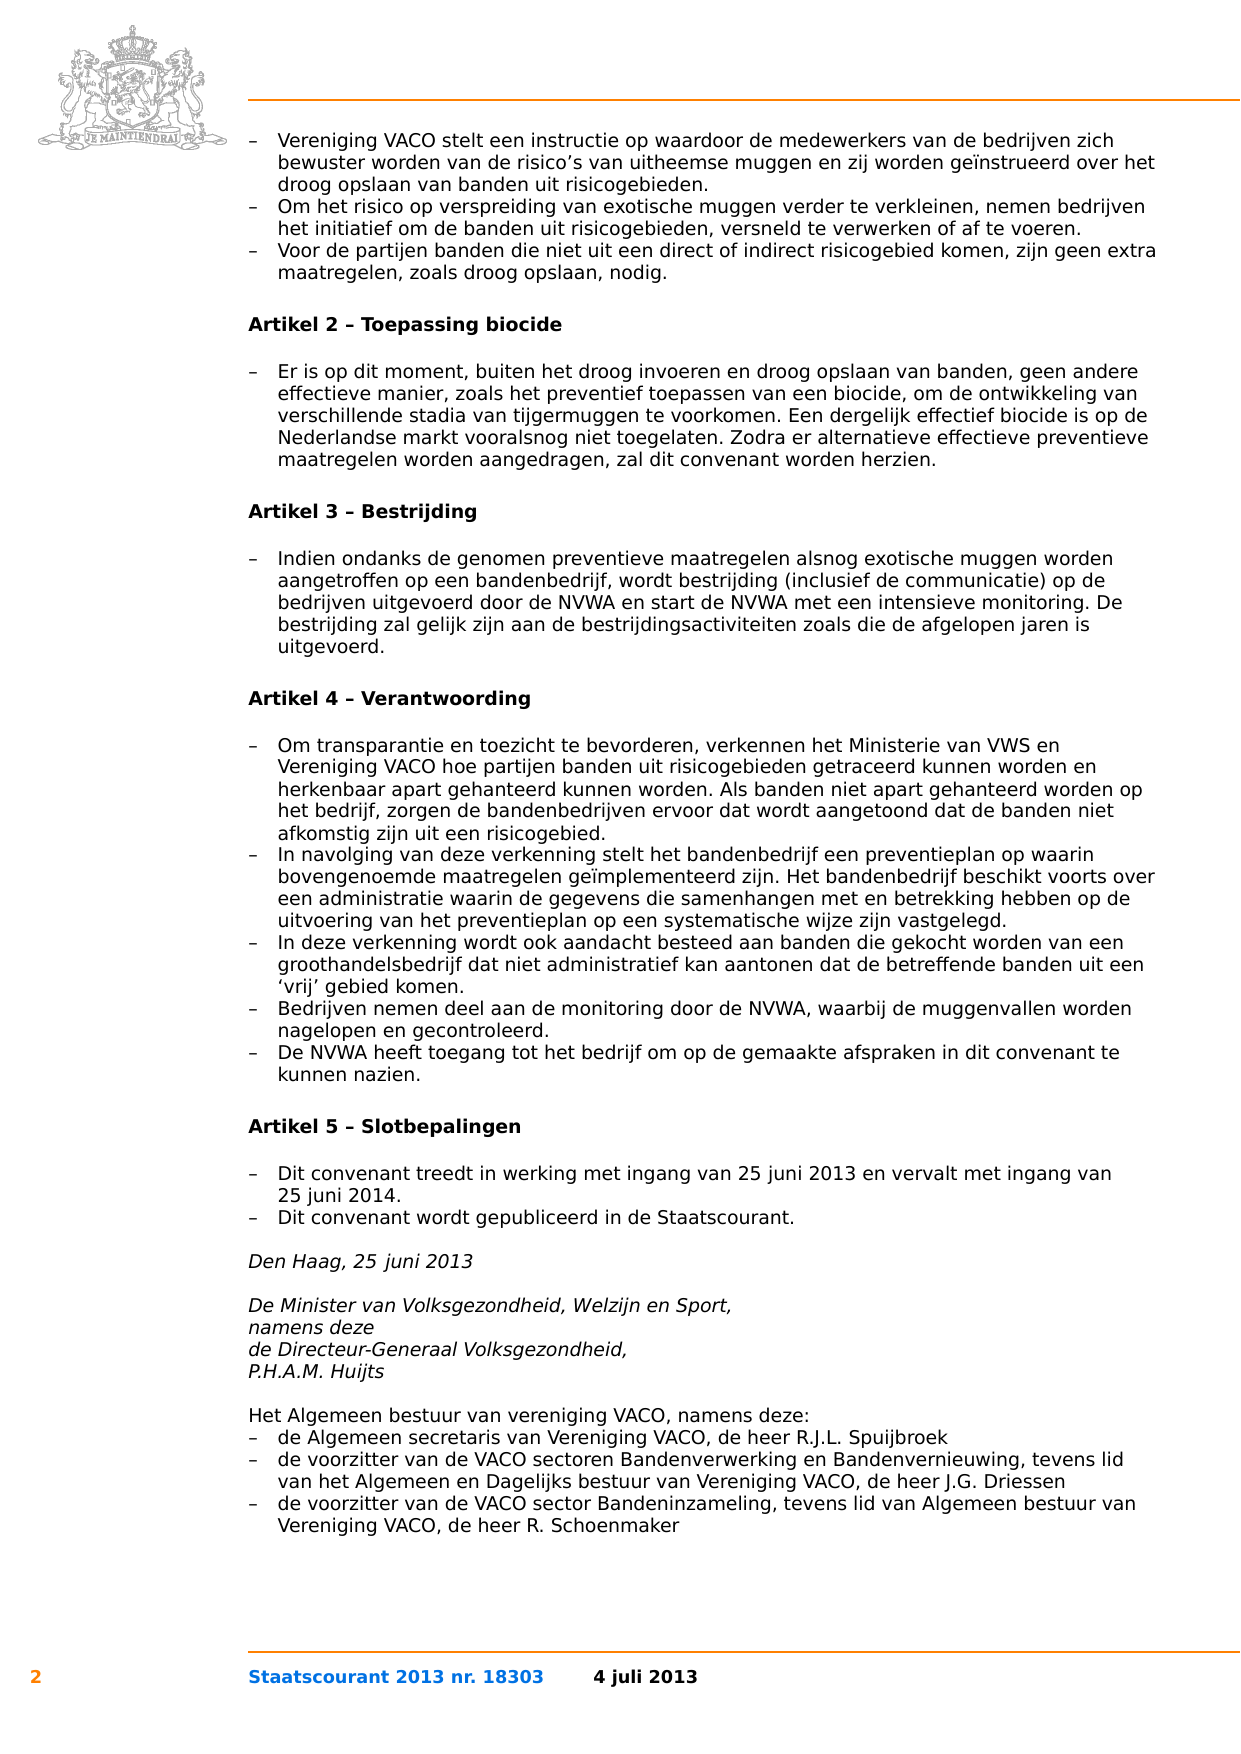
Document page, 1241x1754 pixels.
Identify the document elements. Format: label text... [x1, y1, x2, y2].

text – Indien ondanks de genomen preventieve maatregelen alsnog exotische muggen worden aangetroffen op een bandenbedrijf, wordt bestrijding (inclusief de communicatie) op de bedrijven uitgevoerd door de NVWA en start de NVWA met een intensieve monitoring. De bestrijding zal gelijk zijn aan de bestrijdingsactiviteiten zoals die de afgelopen jaren is uitgevoerd. [248, 548, 1163, 657]
text – Bedrijven nemen deel aan de monitoring door de NVWA, waarbij de muggenvallen worden nagelopen en gecontroleerd. [248, 998, 1163, 1042]
subtitle Artikel 2 – Toepassing biocide [248, 314, 1163, 336]
text – Dit convenant treedt in werking met ingang van 25 juni 2013 en vervalt met ingang van 25 juni 2014. [248, 1163, 1163, 1207]
text – De NVWA heeft toegang tot het bedrijf om op de gemaakte afspraken in dit convenant te kunnen nazien. [248, 1042, 1163, 1086]
text Het Algemeen bestuur van vereniging VACO, namens deze: [248, 1404, 1163, 1427]
subtitle Artikel 3 – Bestrijding [248, 501, 1163, 523]
text – Voor de partijen banden die niet uit een direct of indirect risicogebied komen, zijn geen extra maatregelen, zoals droog opslaan, nodig. [248, 240, 1163, 284]
text – de Algemeen secretaris van Vereniging VACO, de heer R.J.L. Spuijbroek [248, 1427, 1163, 1448]
text – Vereniging VACO stelt een instructie op waardoor de medewerkers van de bedrijven zich bewuster worden van de risico’s van uitheemse muggen en zij worden geïnstrueerd over het droog opslaan van banden uit risicogebieden. [248, 130, 1163, 196]
text – Om transparantie en toezicht te bevorderen, verkennen het Ministerie van VWS en Vereniging VACO hoe partijen banden uit risicogebieden getraceerd kunnen worden en herkenbaar apart gehanteerd kunnen worden. Als banden niet apart gehanteerd worden op het bedrijf, zorgen de bandenbedrijven ervoor dat wordt aangetoond dat de banden niet afkomstig zijn uit een risicogebied. [248, 734, 1163, 844]
text – Dit convenant wordt gepubliceerd in de Staatscourant. [248, 1207, 1163, 1229]
subtitle Artikel 5 – Slotbepalingen [248, 1116, 1163, 1138]
text Den Haag, 25 juni 2013 [248, 1251, 1163, 1273]
text – Om het risico op verspreiding van exotische muggen verder te verkleinen, nemen bedrijven het initiatief om de banden uit risicogebieden, versneld te verwerken of af te voeren. [248, 196, 1163, 240]
text – In navolging van deze verkenning stelt het bandenbedrijf een preventieplan op waarin bovengenoemde maatregelen geïmplementeerd zijn. Het bandenbedrijf beschikt voorts over een administratie waarin de gegevens die samenhangen met en betrekking hebben op de uitvoering van het preventieplan op een systematische wijze zijn vastgelegd. [248, 844, 1163, 932]
text – de voorzitter van de VACO sectoren Bandenverwerking en Bandenvernieuwing, tevens lid van het Algemeen en Dagelijks bestuur van Vereniging VACO, de heer J.G. Driessen [248, 1448, 1163, 1492]
text – Er is op dit moment, buiten het droog invoeren en droog opslaan van banden, geen andere effectieve manier, zoals het preventief toepassen van een biocide, om de ontwikkeling van verschillende stadia van tijgermuggen te voorkomen. Een dergelijk effectief biocide is op de Nederlandse markt vooralsnog niet toegelaten. Zodra er alternatieve effectieve preventieve maatregelen worden aangedragen, zal dit convenant worden herzien. [248, 361, 1163, 471]
text – In deze verkenning wordt ook aandacht besteed aan banden die gekocht worden van een groothandelsbedrijf dat niet administratief kan aantonen dat de betreffende banden uit een ‘vrij’ gebied komen. [248, 932, 1163, 998]
subtitle Artikel 4 – Verantwoording [248, 687, 1163, 709]
picture [38, 25, 227, 150]
text – de voorzitter van de VACO sector Bandeninzameling, tevens lid van Algemeen bestuur van Vereniging VACO, de heer R. Schoenmaker [248, 1492, 1163, 1536]
text De Minister van Volksgezondheid, Welzijn en Sport, namens deze de Directeur-Generaal Volksgezondheid, P.H.A.M. Huijts [248, 1295, 1163, 1383]
